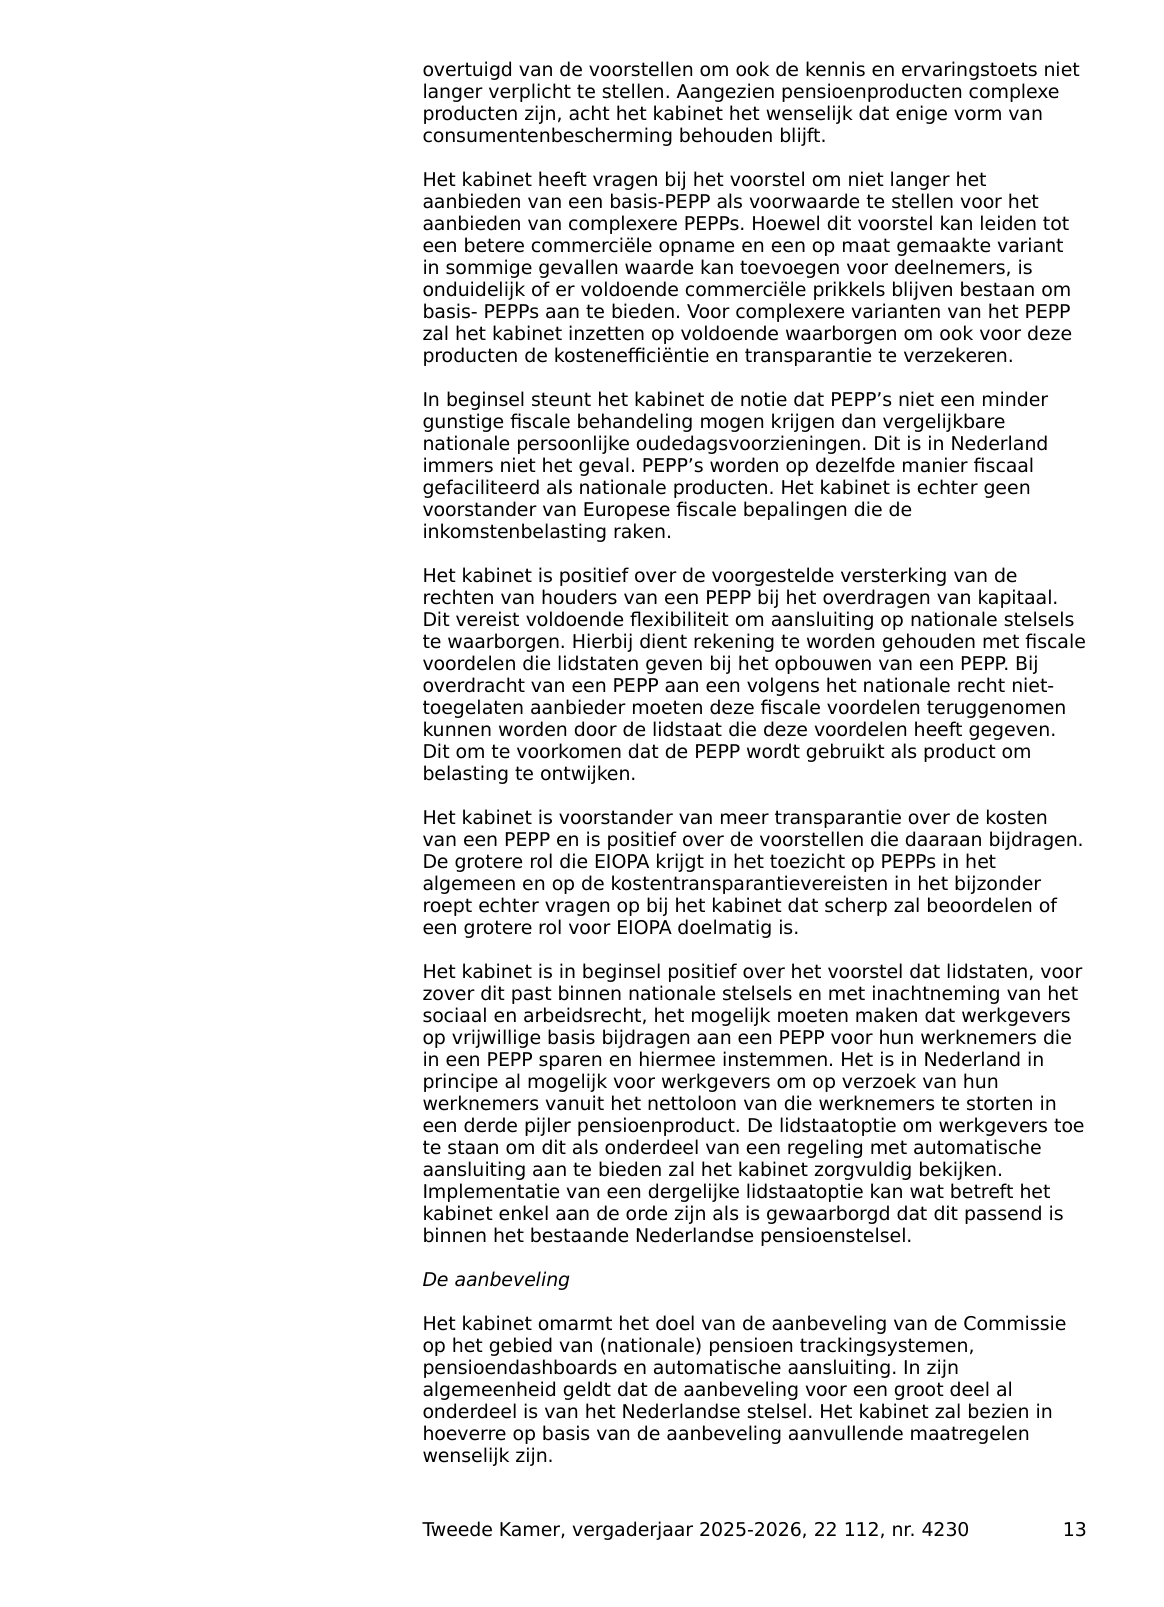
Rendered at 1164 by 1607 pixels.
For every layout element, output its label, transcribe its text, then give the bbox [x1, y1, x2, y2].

subtitle De aanbeveling [422, 1269, 1087, 1291]
text In beginsel steunt het kabinet de notie dat PEPP’s niet een minder gunstige fiscale behandeling mogen krijgen dan vergelijkbare nationale persoonlijke oudedagsvoorzieningen. Dit is in Nederland immers niet het geval. PEPP’s worden op dezelfde manier fiscaal gefaciliteerd als nationale producten. Het kabinet is echter geen voorstander van Europese fiscale bepalingen die de inkomstenbelasting raken. [422, 389, 1087, 543]
text Het kabinet heeft vragen bij het voorstel om niet langer het aanbieden van een basis-PEPP als voorwaarde te stellen voor het aanbieden van complexere PEPPs. Hoewel dit voorstel kan leiden tot een betere commerciële opname en een op maat gemaakte variant in sommige gevallen waarde kan toevoegen voor deelnemers, is onduidelijk of er voldoende commerciële prikkels blijven bestaan om basis- PEPPs aan te bieden. Voor complexere varianten van het PEPP zal het kabinet inzetten op voldoende waarborgen om ook voor deze producten de kostenefficiëntie en transparantie te verzekeren. [422, 169, 1087, 367]
text Het kabinet is voorstander van meer transparantie over de kosten van een PEPP en is positief over de voorstellen die daaraan bijdragen. De grotere rol die EIOPA krijgt in het toezicht op PEPPs in het algemeen en op de kostentransparantievereisten in het bijzonder roept echter vragen op bij het kabinet dat scherp zal beoordelen of een grotere rol voor EIOPA doelmatig is. [422, 807, 1087, 939]
text Het kabinet is positief over de voorgestelde versterking van de rechten van houders van een PEPP bij het overdragen van kapitaal. Dit vereist voldoende flexibiliteit om aansluiting op nationale stelsels te waarborgen. Hierbij dient rekening te worden gehouden met fiscale voordelen die lidstaten geven bij het opbouwen van een PEPP. Bij overdracht van een PEPP aan een volgens het nationale recht niet-toegelaten aanbieder moeten deze fiscale voordelen teruggenomen kunnen worden door de lidstaat die deze voordelen heeft gegeven. Dit om te voorkomen dat de PEPP wordt gebruikt als product om belasting te ontwijken. [422, 565, 1087, 785]
text Het kabinet is in beginsel positief over het voorstel dat lidstaten, voor zover dit past binnen nationale stelsels en met inachtneming van het sociaal en arbeidsrecht, het mogelijk moeten maken dat werkgevers op vrijwillige basis bijdragen aan een PEPP voor hun werknemers die in een PEPP sparen en hiermee instemmen. Het is in Nederland in principe al mogelijk voor werkgevers om op verzoek van hun werknemers vanuit het nettoloon van die werknemers te storten in een derde pijler pensioenproduct. De lidstaatoptie om werkgevers toe te staan om dit als onderdeel van een regeling met automatische aansluiting aan te bieden zal het kabinet zorgvuldig bekijken. Implementatie van een dergelijke lidstaatoptie kan wat betreft het kabinet enkel aan de orde zijn als is gewaarborgd dat dit passend is binnen het bestaande Nederlandse pensioenstelsel. [422, 961, 1087, 1247]
text overtuigd van de voorstellen om ook de kennis en ervaringstoets niet langer verplicht te stellen. Aangezien pensioenproducten complexe producten zijn, acht het kabinet het wenselijk dat enige vorm van consumentenbescherming behouden blijft. [422, 59, 1087, 147]
text Het kabinet omarmt het doel van de aanbeveling van de Commissie op het gebied van (nationale) pensioen trackingsystemen, pensioendashboards en automatische aansluiting. In zijn algemeenheid geldt dat de aanbeveling voor een groot deel al onderdeel is van het Nederlandse stelsel. Het kabinet zal bezien in hoeverre op basis van de aanbeveling aanvullende maatregelen wenselijk zijn. [422, 1313, 1087, 1467]
